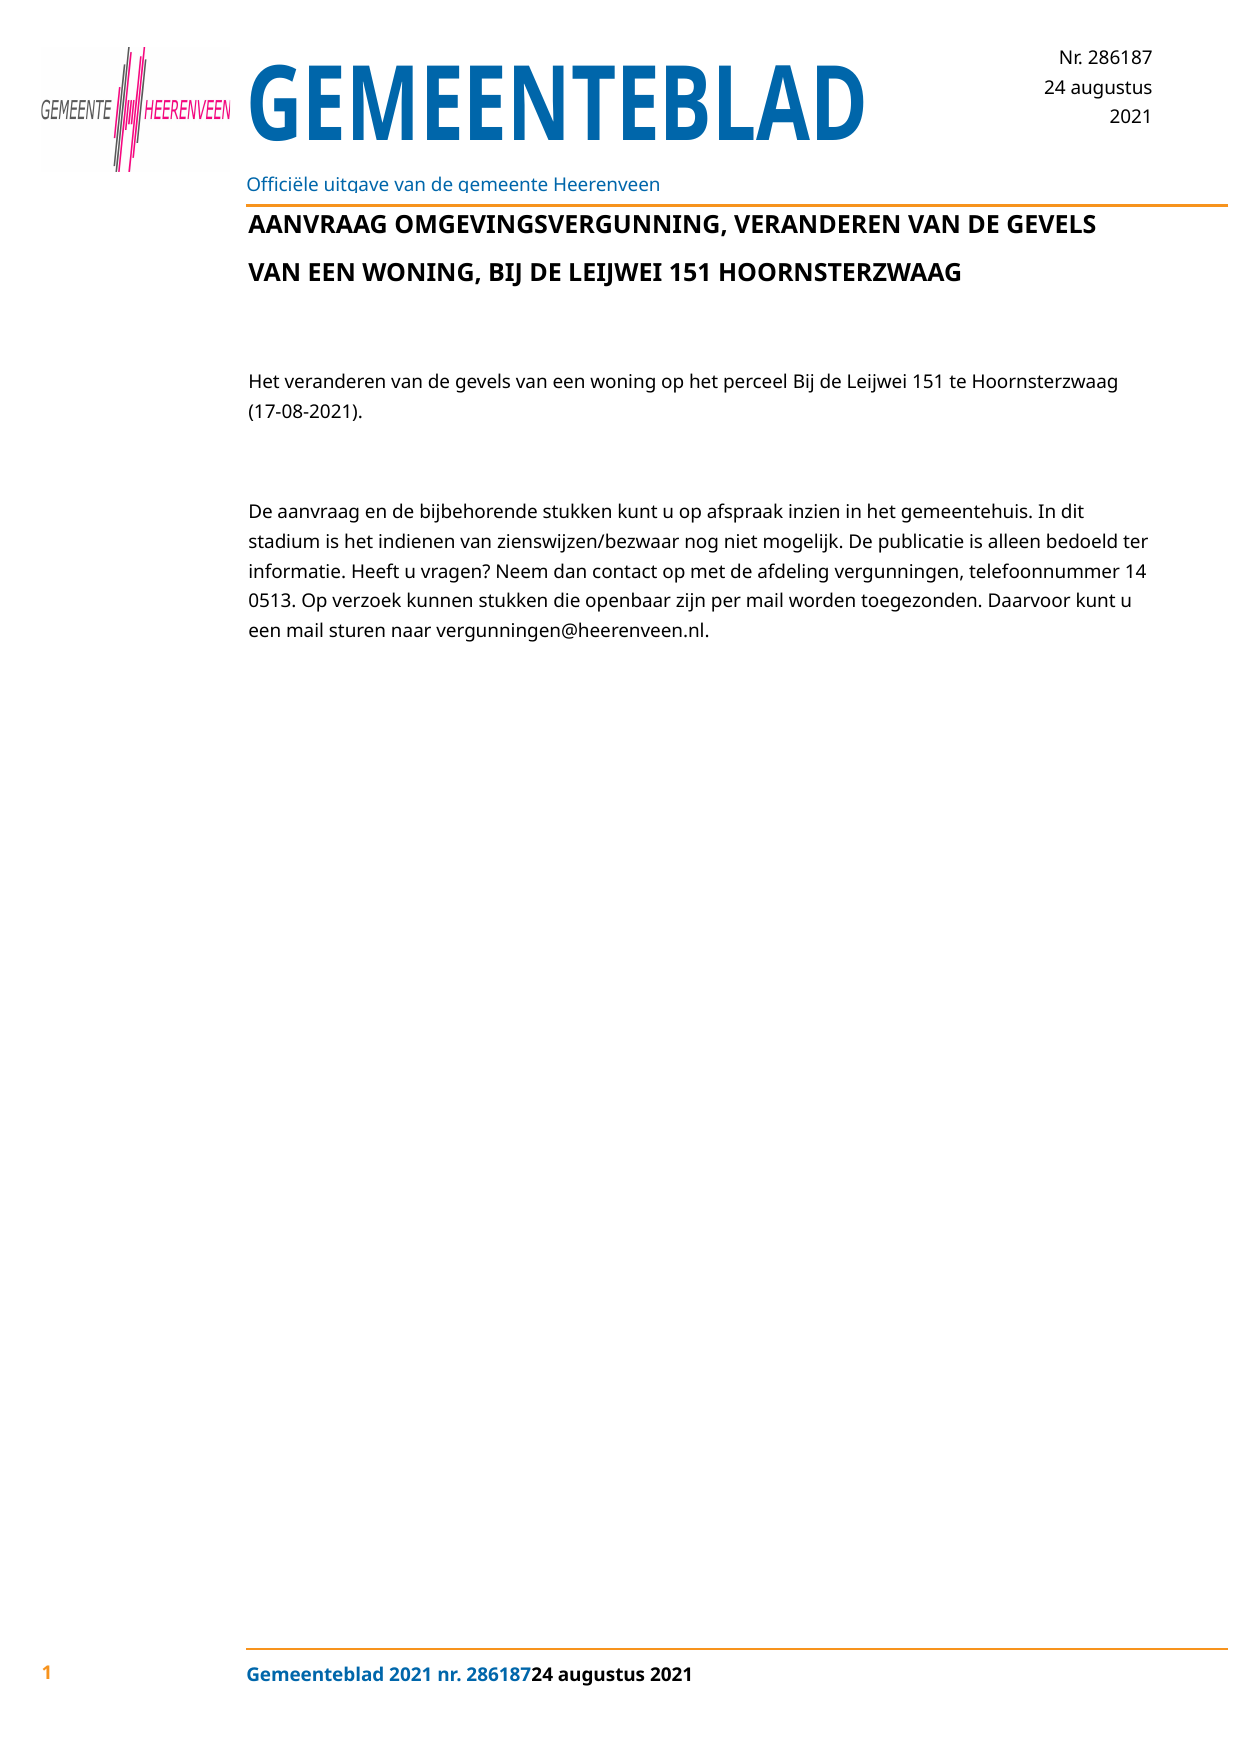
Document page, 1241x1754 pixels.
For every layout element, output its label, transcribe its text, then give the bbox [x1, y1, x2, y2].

text De aanvraag en de bijbehorende stukken kunt u op afspraak inzien in het gemeentehuis. In dit stadium is het indienen van zienswijzen/bezwaar nog niet mogelijk. De publicatie is alleen bedoeld ter informatie. Heeft u vragen? Neem dan contact op met de afdeling vergunningen, telefoonnummer 14 0513. Op verzoek kunnen stukken die openbaar zijn per mail worden toegezonden. Daarvoor kunt u een mail sturen naar vergunningen@heerenveen.nl. [248, 499, 1152, 643]
text Het veranderen van de gevels van een woning op het perceel Bij de Leijwei 151 te Hoornsterzwaag (17-08-2021). [248, 368, 1152, 424]
picture [41, 47, 231, 172]
text AANVRAAG OMGEVINGSVERGUNNING, VERANDEREN VAN DE GEVELS VAN EEN WONING, BIJ DE LEIJWEI 151 HOORNSTERZWAAG [248, 207, 1152, 288]
